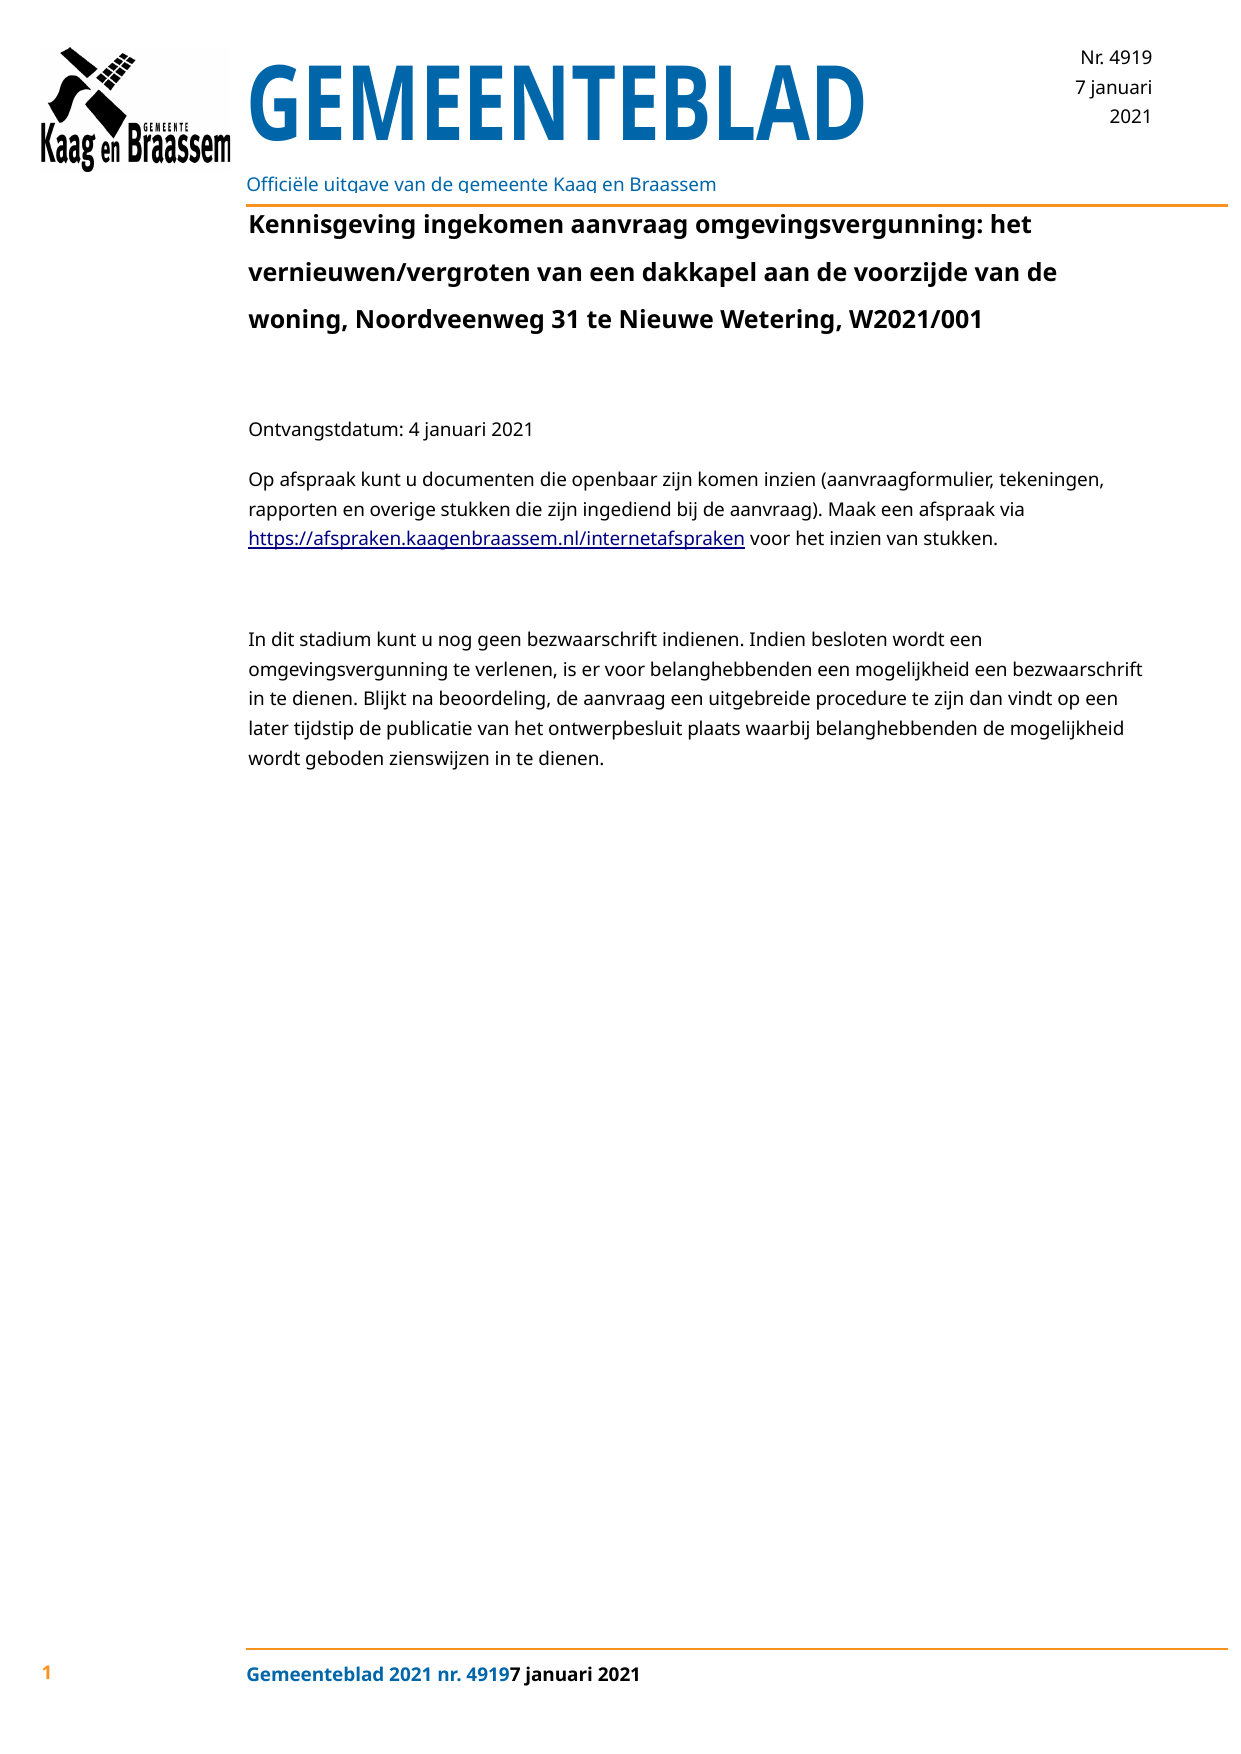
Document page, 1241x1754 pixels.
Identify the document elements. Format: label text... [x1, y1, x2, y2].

text Kennisgeving ingekomen aanvraag omgevingsvergunning: het vernieuwen/vergroten van een dakkapel aan de voorzijde van de woning, Noordveenweg 31 te Nieuwe Wetering, W2021/001 [248, 207, 1152, 336]
text Ontvangstdatum: 4 januari 2021 [248, 416, 1152, 442]
text Op afspraak kunt u documenten die openbaar zijn komen inzien (aanvraagformulier, tekeningen, rapporten en overige stukken die zijn ingediend bij de aanvraag). Maak een afspraak via https://afspraken.kaagenbraassem.nl/internetafspraken voor het inzien van stukken. [248, 466, 1152, 551]
picture [41, 47, 231, 172]
text In dit stadium kunt u nog geen bezwaarschrift indienen. Indien besloten wordt een omgevingsvergunning te verlenen, is er voor belanghebbenden een mogelijkheid een bezwaarschrift in te dienen. Blijkt na beoordeling, de aanvraag een uitgebreide procedure te zijn dan vindt op een later tijdstip de publicatie van het ontwerpbesluit plaats waarbij belanghebbenden de mogelijkheid wordt geboden zienswijzen in te dienen. [248, 626, 1152, 770]
